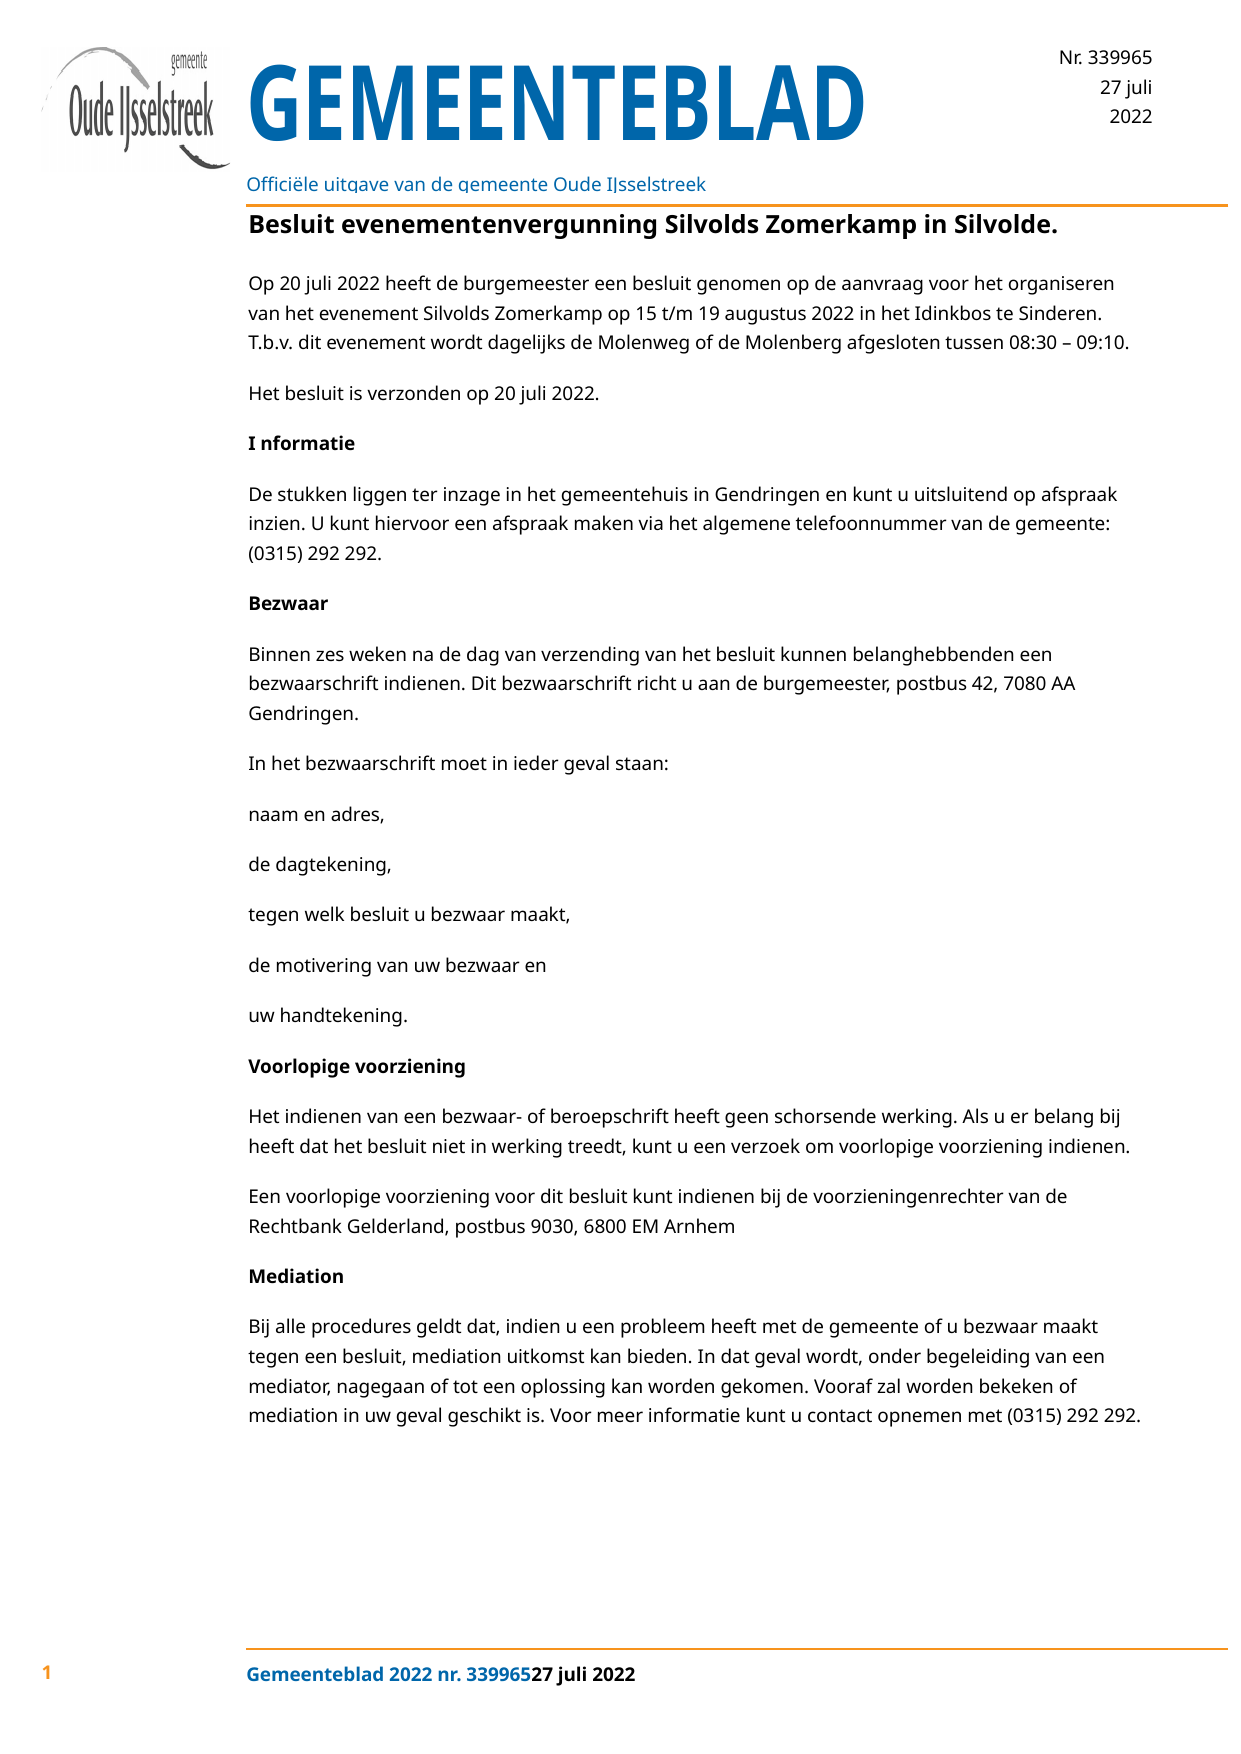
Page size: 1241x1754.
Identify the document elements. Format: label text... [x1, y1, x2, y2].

text Mediation [248, 1263, 1152, 1289]
text Het indienen van een bezwaar- of beroepschrift heeft geen schorsende werking. Als u er belang bij heeft dat het besluit niet in werking treedt, kunt u een verzoek om voorlopige voorziening indienen. [248, 1103, 1152, 1158]
text Op 20 juli 2022 heeft de burgemeester een besluit genomen op de aanvraag voor het organiseren van het evenement Silvolds Zomerkamp op 15 t/m 19 augustus 2022 in het Idinkbos te Sinderen. T.b.v. dit evenement wordt dagelijks de Molenweg of de Molenberg afgesloten tussen 08:30 – 09:10. [248, 270, 1152, 355]
text In het bezwaarschrift moet in ieder geval staan: [248, 750, 1152, 776]
text Bezwaar [248, 590, 1152, 616]
text tegen welk besluit u bezwaar maakt, [248, 902, 1152, 927]
text uw handtekening. [248, 1002, 1152, 1028]
text de motivering van uw bezwaar en [248, 952, 1152, 978]
picture [41, 47, 231, 172]
text Het besluit is verzonden op 20 juli 2022. [248, 380, 1152, 406]
text de dagtekening, [248, 851, 1152, 877]
text Binnen zes weken na de dag van verzending van het besluit kunnen belanghebbenden een bezwaarschrift indienen. Dit bezwaarschrift richt u aan de burgemeester, postbus 42, 7080 AA Gendringen. [248, 641, 1152, 726]
text Een voorlopige voorziening voor dit besluit kunt indienen bij de voorzieningenrechter van de Rechtbank Gelderland, postbus 9030, 6800 EM Arnhem [248, 1183, 1152, 1238]
text naam en adres, [248, 801, 1152, 826]
text Besluit evenementenvergunning Silvolds Zomerkamp in Silvolde. [248, 207, 1152, 241]
text I nformatie [248, 430, 1152, 456]
text Voorlopige voorziening [248, 1053, 1152, 1078]
text De stukken liggen ter inzage in het gemeentehuis in Gendringen en kunt u uitsluitend op afspraak inzien. U kunt hiervoor een afspraak maken via het algemene telefoonnummer van de gemeente: (0315) 292 292. [248, 481, 1152, 566]
text Bij alle procedures geldt dat, indien u een probleem heeft met de gemeente of u bezwaar maakt tegen een besluit, mediation uitkomst kan bieden. In dat geval wordt, onder begeleiding van een mediator, nagegaan of tot een oplossing kan worden gekomen. Vooraf zal worden bekeken of mediation in uw geval geschikt is. Voor meer informatie kunt u contact opnemen met (0315) 292 292. [248, 1314, 1152, 1428]
